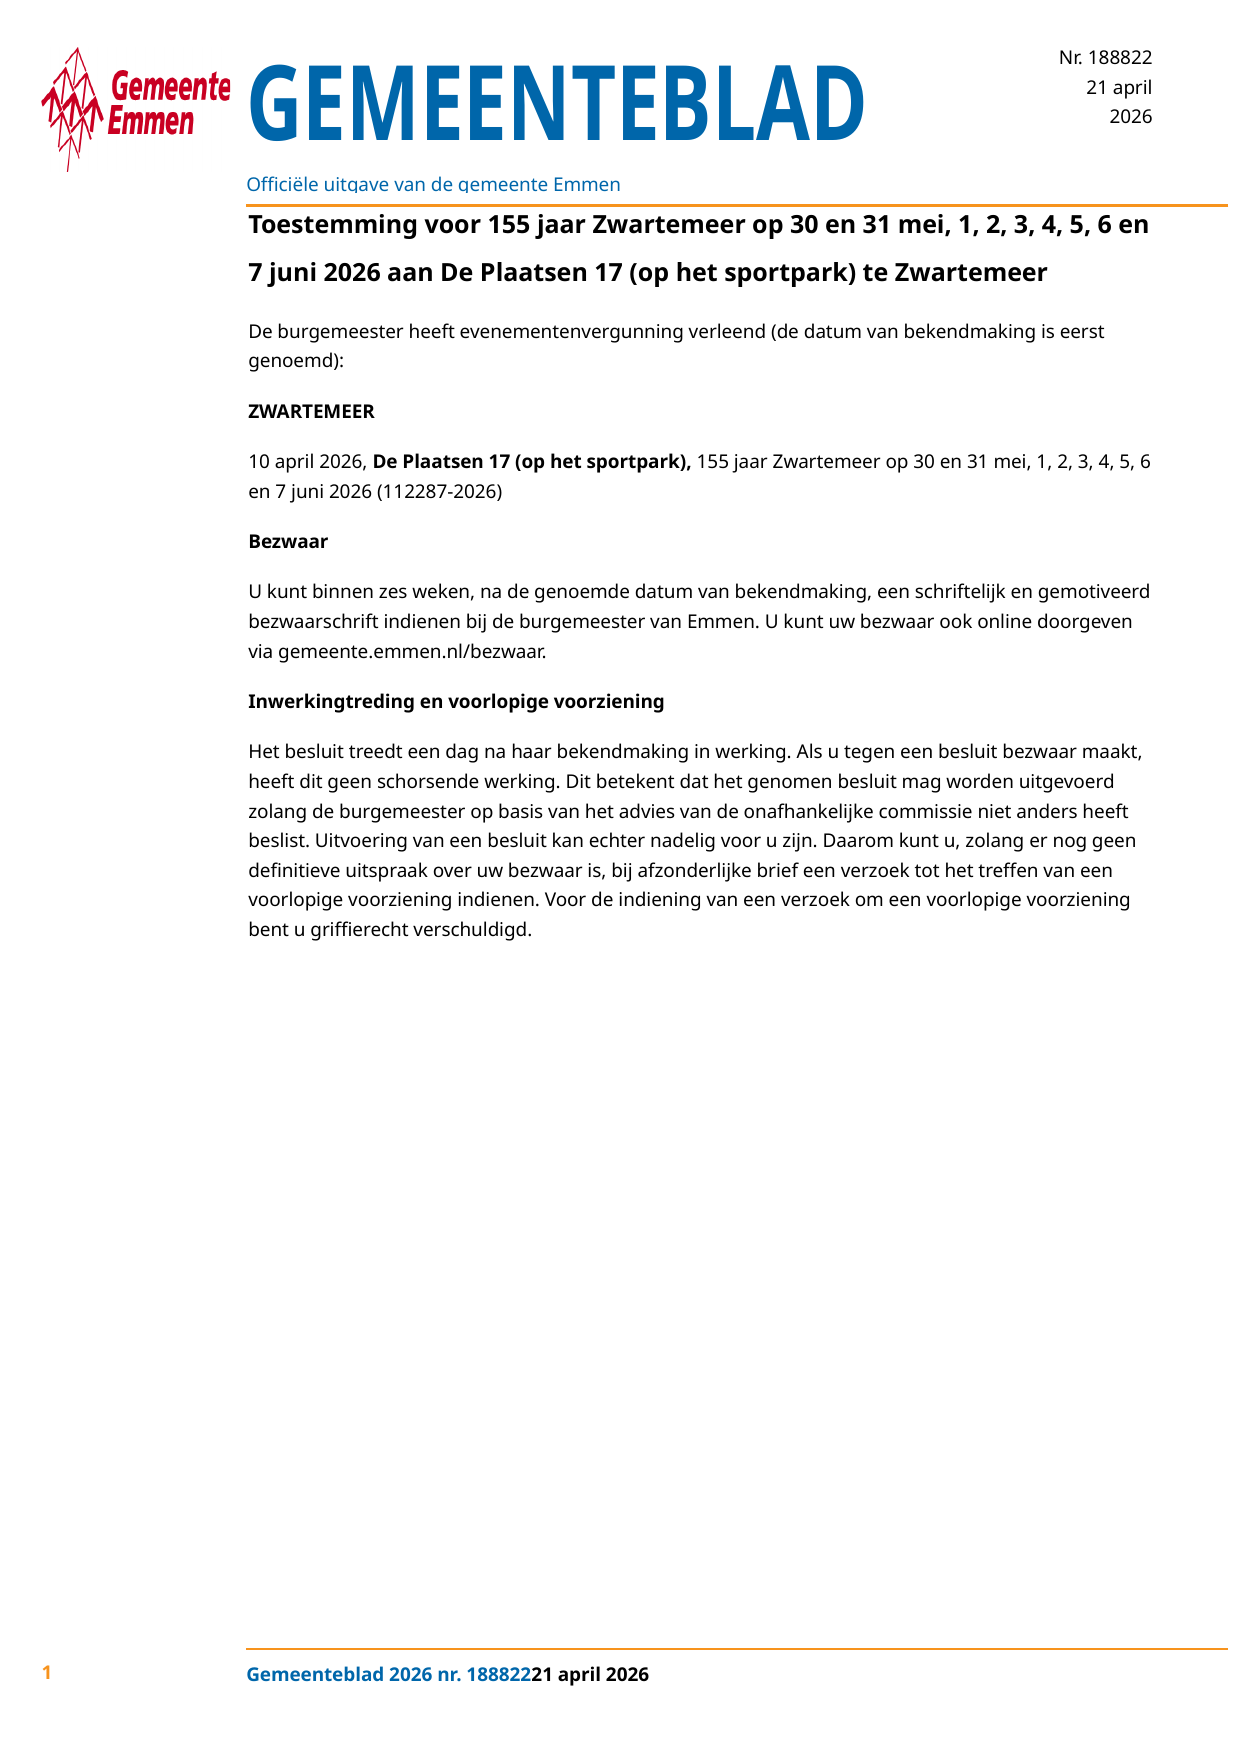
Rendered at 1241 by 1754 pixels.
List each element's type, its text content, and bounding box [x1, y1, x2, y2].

text 10 april 2026, De Plaatsen 17 (op het sportpark), 155 jaar Zwartemeer op 30 en 31 mei, 1, 2, 3, 4, 5, 6 en 7 juni 2026 (112287-2026) [248, 448, 1152, 504]
text Toestemming voor 155 jaar Zwartemeer op 30 en 31 mei, 1, 2, 3, 4, 5, 6 en 7 juni 2026 aan De Plaatsen 17 (op het sportpark) te Zwartemeer [248, 207, 1152, 288]
text De burgemeester heeft evenementenvergunning verleend (de datum van bekendmaking is eerst genoemd): [248, 318, 1152, 373]
text ZWARTEMEER [248, 398, 1152, 424]
text Bezwaar [248, 528, 1152, 554]
text U kunt binnen zes weken, na de genoemde datum van bekendmaking, een schriftelijk en gemotiveerd bezwaarschrift indienen bij de burgemeester van Emmen. U kunt uw bezwaar ook online doorgeven via gemeente.emmen.nl/bezwaar. [248, 579, 1152, 664]
text Het besluit treedt een dag na haar bekendmaking in werking. Als u tegen een besluit bezwaar maakt, heeft dit geen schorsende werking. Dit betekent dat het genomen besluit mag worden uitgevoerd zolang de burgemeester op basis van het advies van de onafhankelijke commissie niet anders heeft beslist. Uitvoering van een besluit kan echter nadelig voor u zijn. Daarom kunt u, zolang er nog geen definitieve uitspraak over uw bezwaar is, bij afzonderlijke brief een verzoek tot het treffen van een voorlopige voorziening indienen. Voor de indiening van een verzoek om een voorlopige voorziening bent u griffierecht verschuldigd. [248, 739, 1152, 942]
picture [41, 47, 231, 172]
text Inwerkingtreding en voorlopige voorziening [248, 688, 1152, 714]
